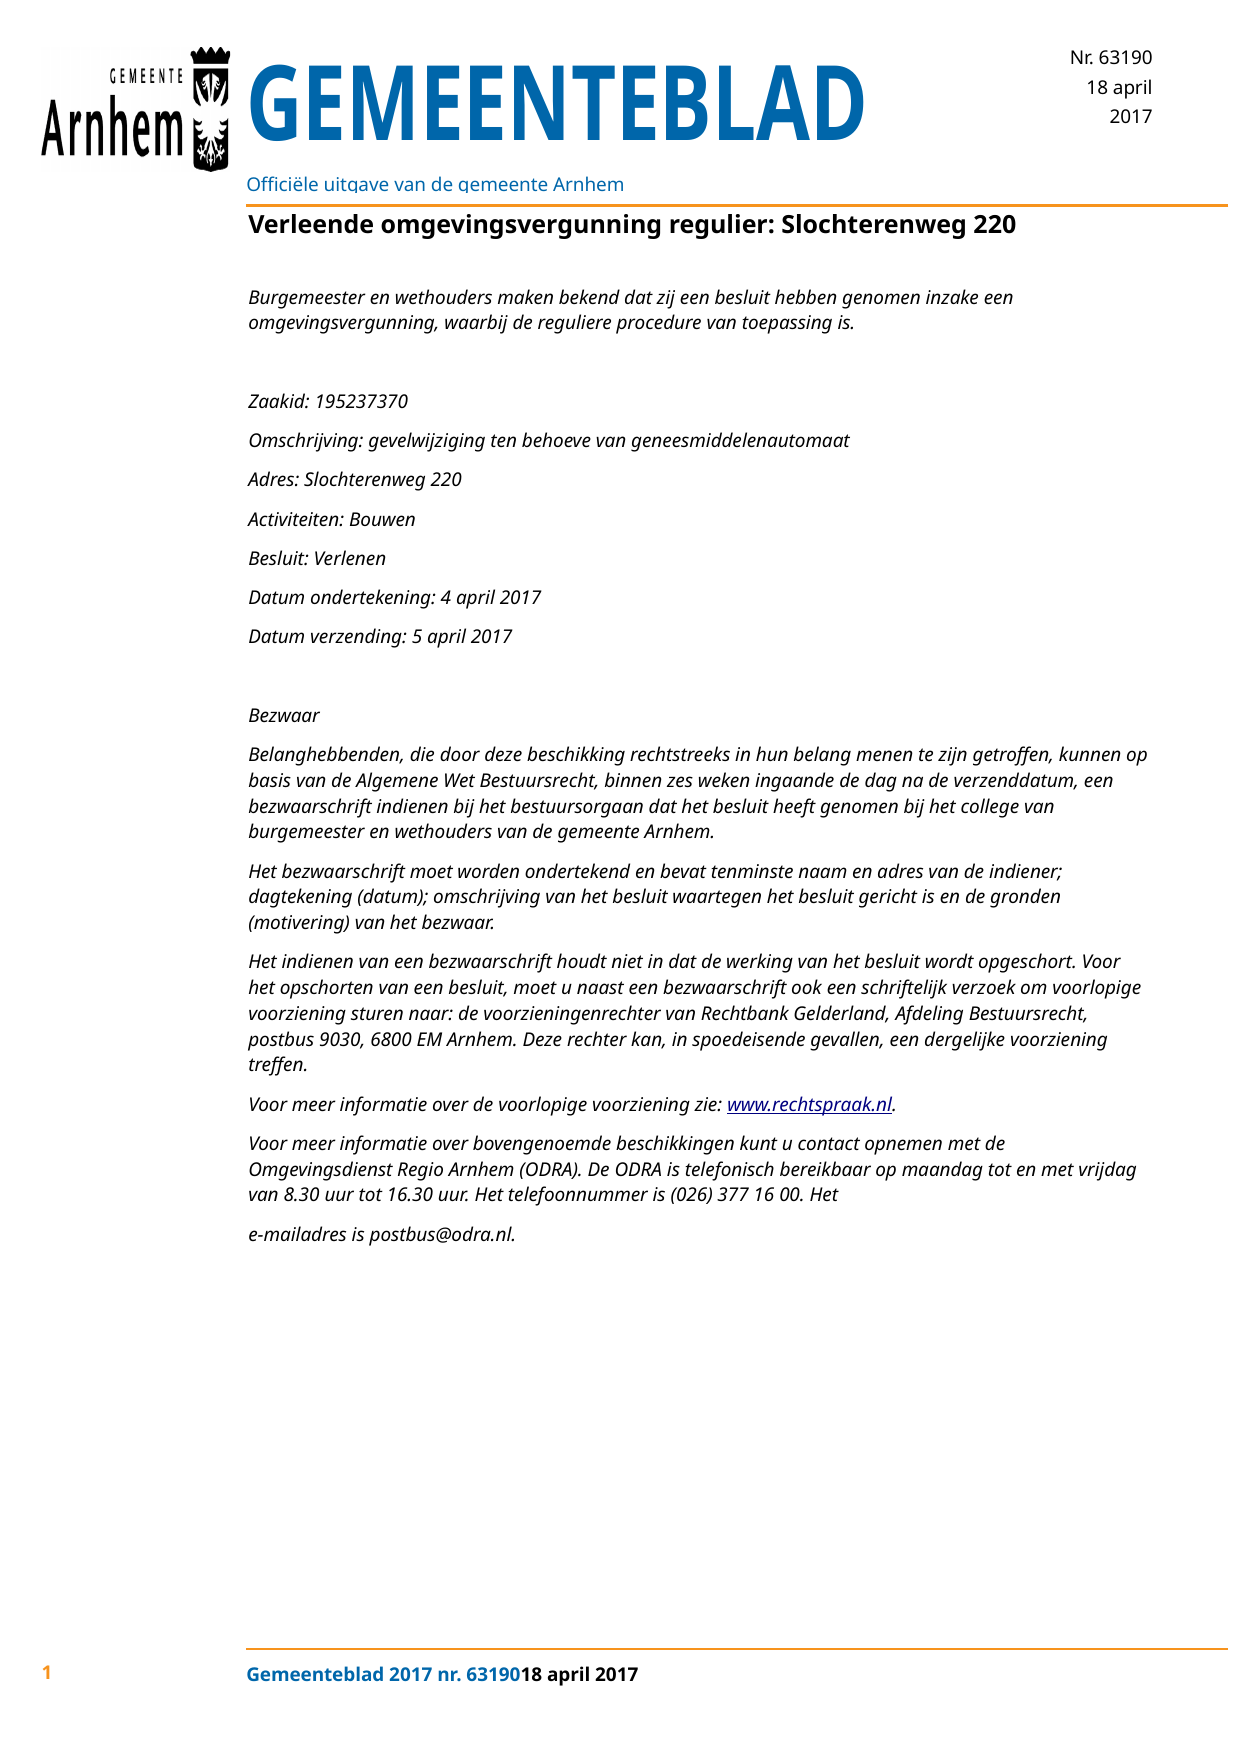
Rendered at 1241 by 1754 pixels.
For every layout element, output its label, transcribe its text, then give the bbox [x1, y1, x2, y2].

text Burgemeester en wethouders maken bekend dat zij een besluit hebben genomen inzake een omgevingsvergunning, waarbij de reguliere procedure van toepassing is. [248, 284, 1152, 335]
text Voor meer informatie over bovengenoemde beschikkingen kunt u contact opnemen met de Omgevingsdienst Regio Arnhem (ODRA). De ODRA is telefonisch bereikbaar op maandag tot en met vrijdag van 8.30 uur tot 16.30 uur. Het telefoonnummer is (026) 377 16 00. Het [248, 1130, 1152, 1207]
picture [41, 47, 231, 172]
text Zaakid: 195237370 [248, 388, 1152, 414]
text Omschrijving: gevelwijziging ten behoeve van geneesmiddelenautomaat [248, 427, 1152, 453]
text e-mailadres is postbus@odra.nl. [248, 1221, 1152, 1247]
text Datum ondertekening: 4 april 2017 [248, 584, 1152, 610]
text Adres: Slochterenweg 220 [248, 467, 1152, 492]
text Belanghebbenden, die door deze beschikking rechtstreeks in hun belang menen te zijn getroffen, kunnen op basis van de Algemene Wet Bestuursrecht, binnen zes weken ingaande de dag na de verzenddatum, een bezwaarschrift indienen bij het bestuursorgaan dat het besluit heeft genomen bij het college van burgemeester en wethouders van de gemeente Arnhem. [248, 742, 1152, 844]
text Besluit: Verlenen [248, 545, 1152, 571]
text Verleende omgevingsvergunning regulier: Slochterenweg 220 [248, 207, 1152, 241]
text Bezwaar [248, 702, 1152, 728]
text Datum verzending: 5 april 2017 [248, 624, 1152, 649]
text Activiteiten: Bouwen [248, 506, 1152, 532]
text Het bezwaarschrift moet worden ondertekend en bevat tenminste naam en adres van de indiener; dagtekening (datum); omschrijving van het besluit waartegen het besluit gericht is en de gronden (motivering) van het bezwaar. [248, 858, 1152, 935]
text Voor meer informatie over de voorlopige voorziening zie: www.rechtspraak.nl. [248, 1091, 1152, 1117]
text Het indienen van een bezwaarschrift houdt niet in dat de werking van het besluit wordt opgeschort. Voor het opschorten van een besluit, moet u naast een bezwaarschrift ook een schriftelijk verzoek om voorlopige voorziening sturen naar: de voorzieningenrechter van Rechtbank Gelderland, Afdeling Bestuursrecht, postbus 9030, 6800 EM Arnhem. Deze rechter kan, in spoedeisende gevallen, een dergelijke voorziening treffen. [248, 949, 1152, 1077]
